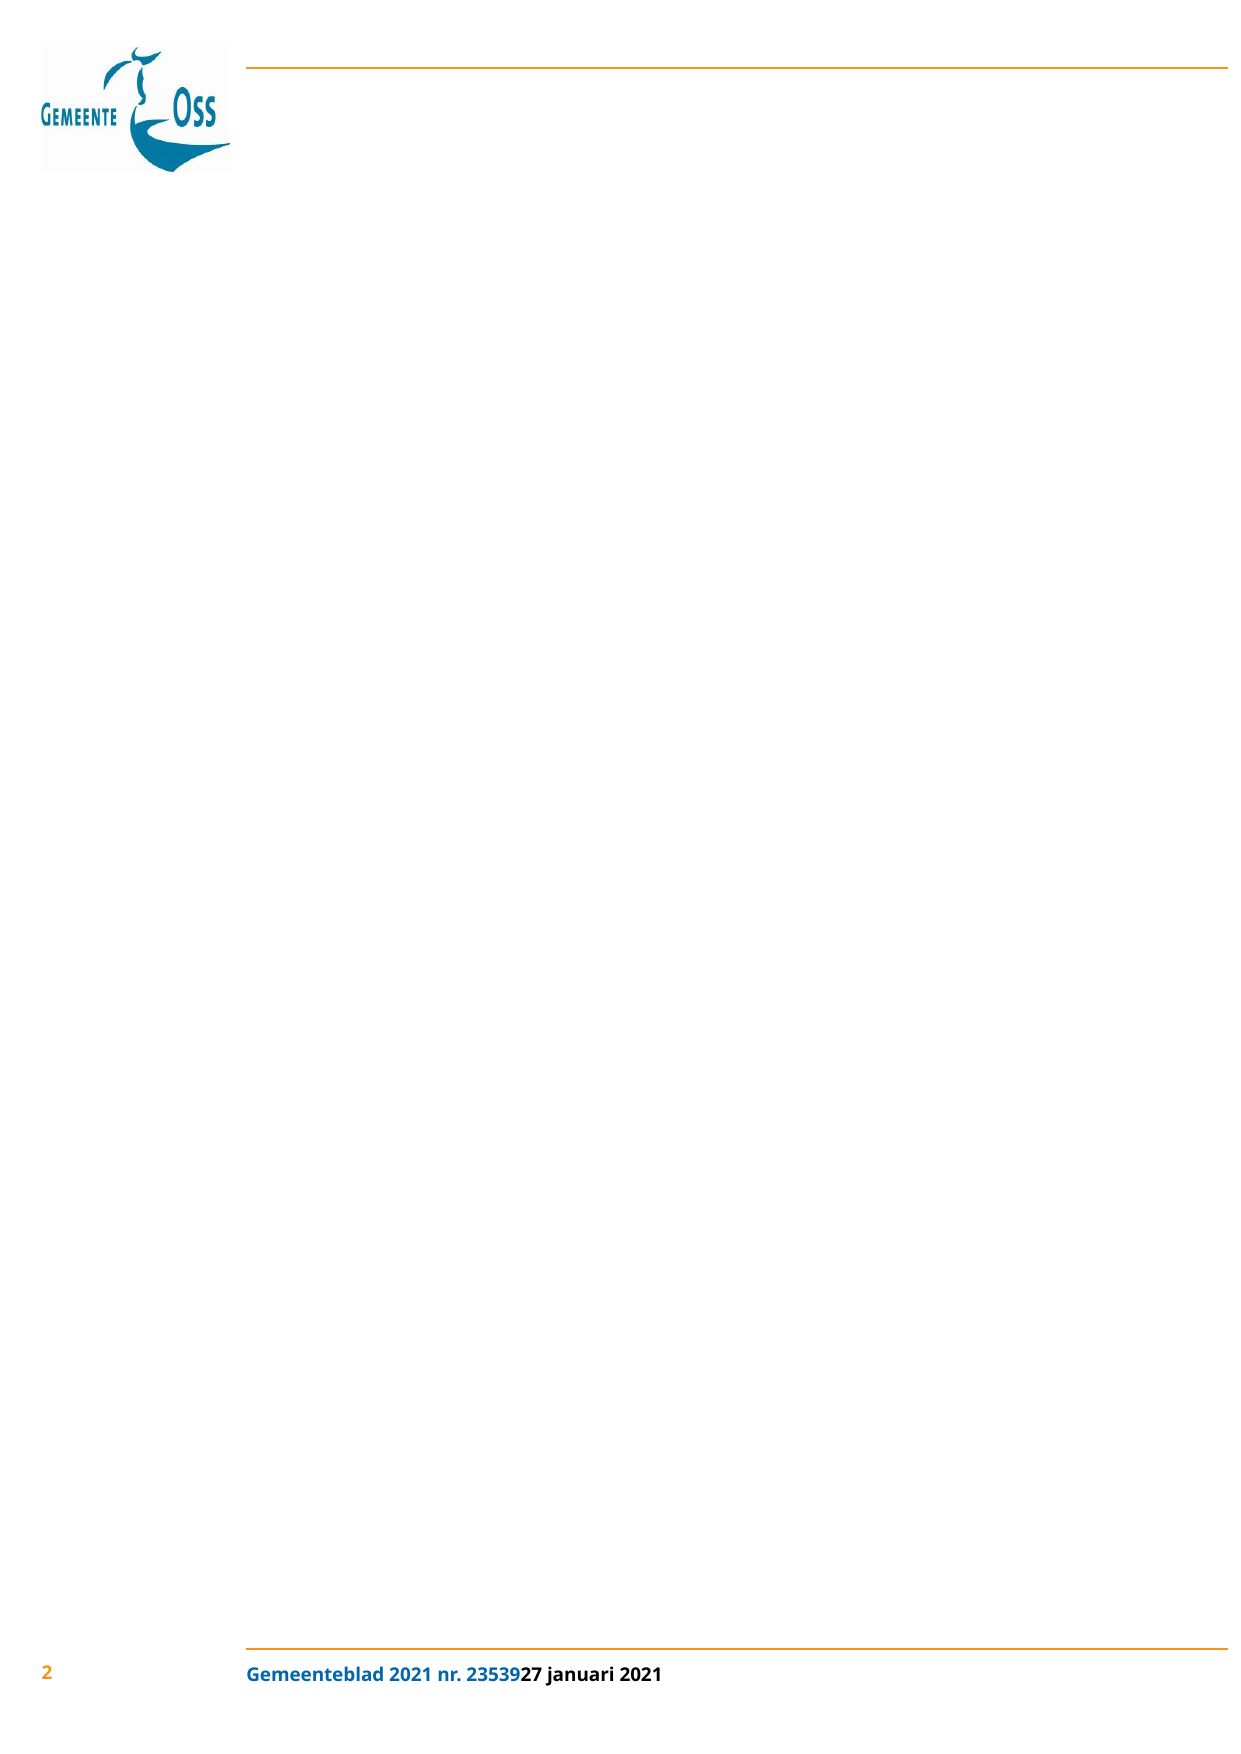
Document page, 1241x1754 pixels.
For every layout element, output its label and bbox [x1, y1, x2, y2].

picture [41, 47, 231, 172]
